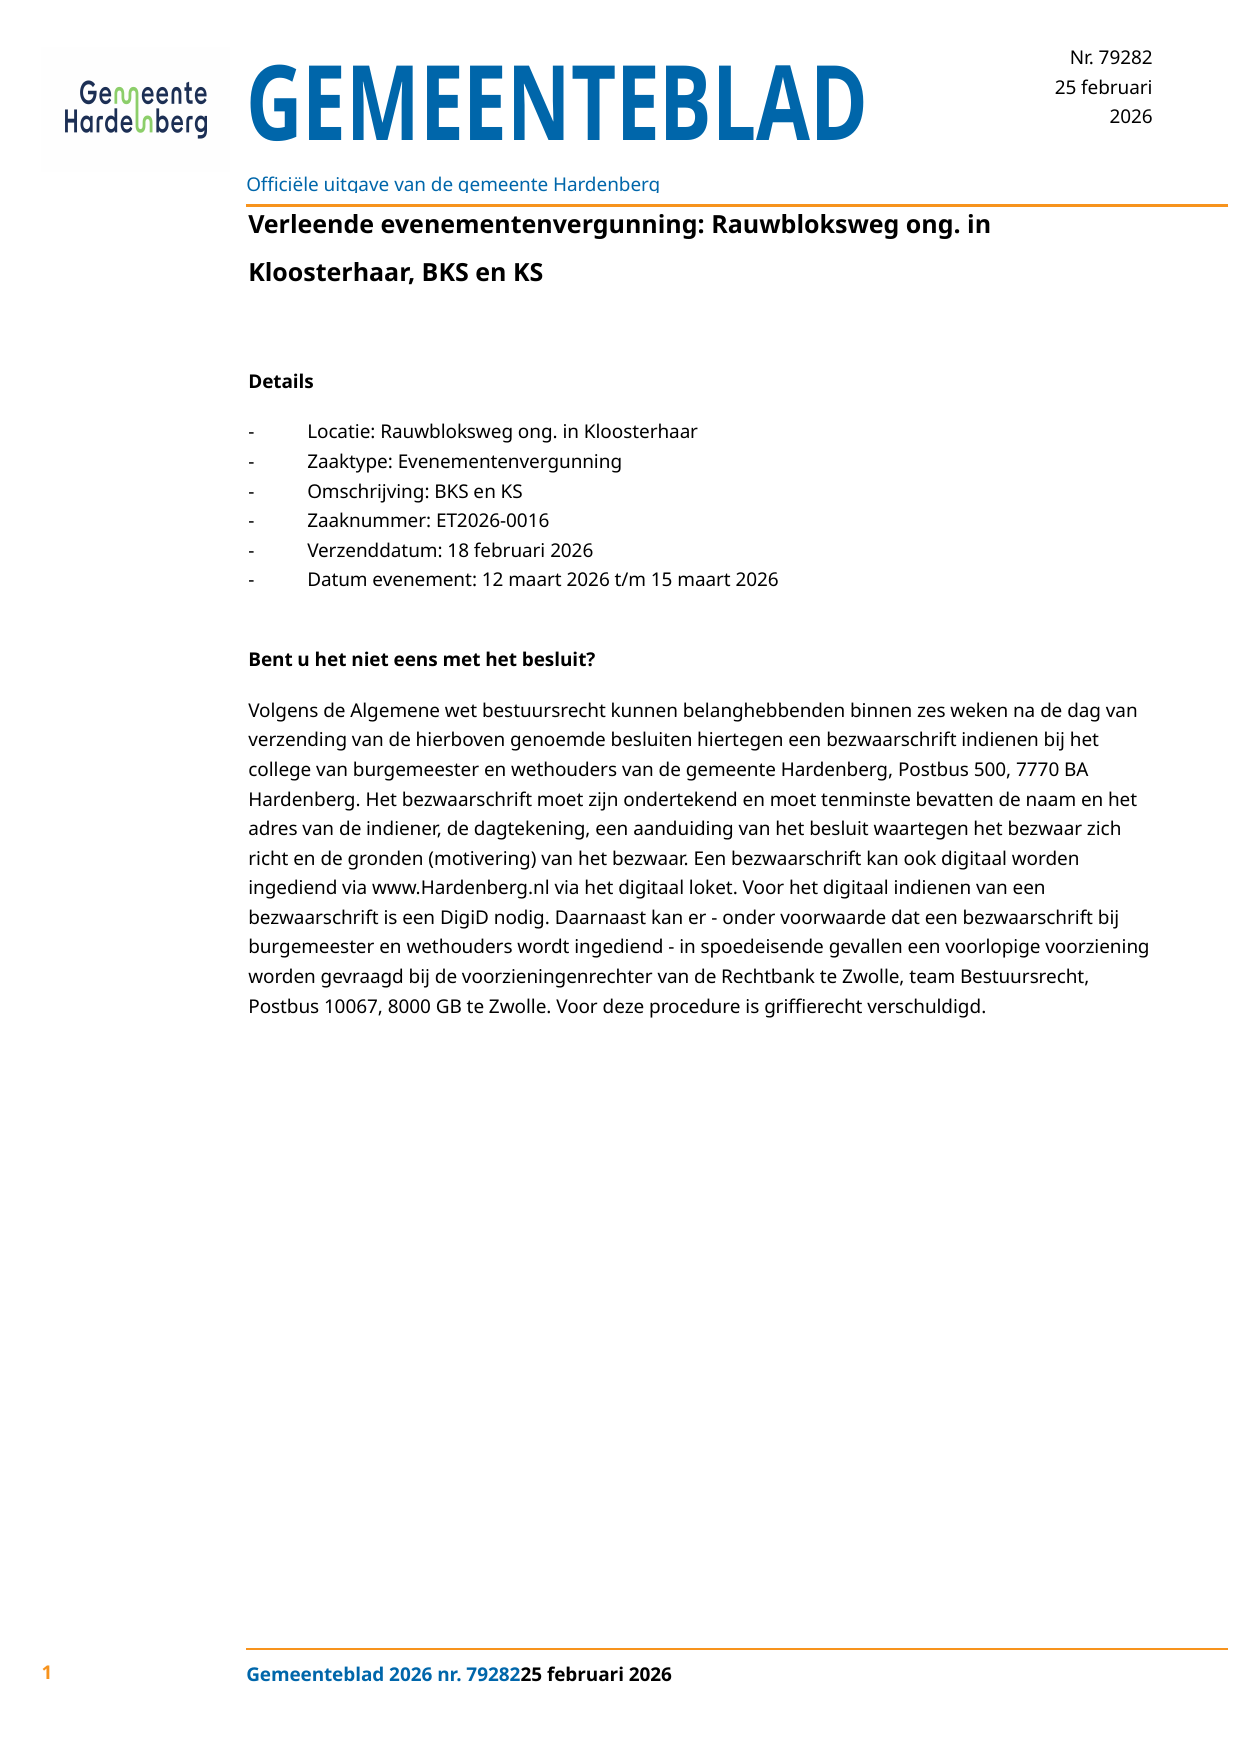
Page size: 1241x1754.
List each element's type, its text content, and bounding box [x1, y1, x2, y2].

list Zaaktype: Evenementenvergunning [248, 448, 1152, 474]
list Verzenddatum: 18 februari 2026 [248, 537, 1152, 563]
text Verleende evenementenvergunning: Rauwbloksweg ong. in Kloosterhaar, BKS en KS [248, 207, 1152, 288]
list Datum evenement: 12 maart 2026 t/m 15 maart 2026 [248, 567, 1152, 592]
picture [41, 47, 231, 172]
text Bent u het niet eens met het besluit? [248, 647, 1152, 672]
list Locatie: Rauwbloksweg ong. in Kloosterhaar [248, 419, 1152, 444]
text Details [248, 368, 1152, 394]
text Volgens de Algemene wet bestuursrecht kunnen belanghebbenden binnen zes weken na de dag van verzending van de hierboven genoemde besluiten hiertegen een bezwaarschrift indienen bij het college van burgemeester en wethouders van de gemeente Hardenberg, Postbus 500, 7770 BA Hardenberg. Het bezwaarschrift moet zijn ondertekend en moet tenminste bevatten de naam en het adres van de indiener, de dagtekening, een aanduiding van het besluit waartegen het bezwaar zich richt en de gronden (motivering) van het bezwaar. Een bezwaarschrift kan ook digitaal worden ingediend via www.Hardenberg.nl via het digitaal loket. Voor het digitaal indienen van een bezwaarschrift is een DigiD nodig. Daarnaast kan er - onder voorwaarde dat een bezwaarschrift bij burgemeester en wethouders wordt ingediend - in spoedeisende gevallen een voorlopige voorziening worden gevraagd bij de voorzieningenrechter van de Rechtbank te Zwolle, team Bestuursrecht, Postbus 10067, 8000 GB te Zwolle. Voor deze procedure is griffierecht verschuldigd. [248, 697, 1152, 1019]
list Zaaknummer: ET2026-0016 [248, 507, 1152, 533]
list Omschrijving: BKS en KS [248, 478, 1152, 504]
